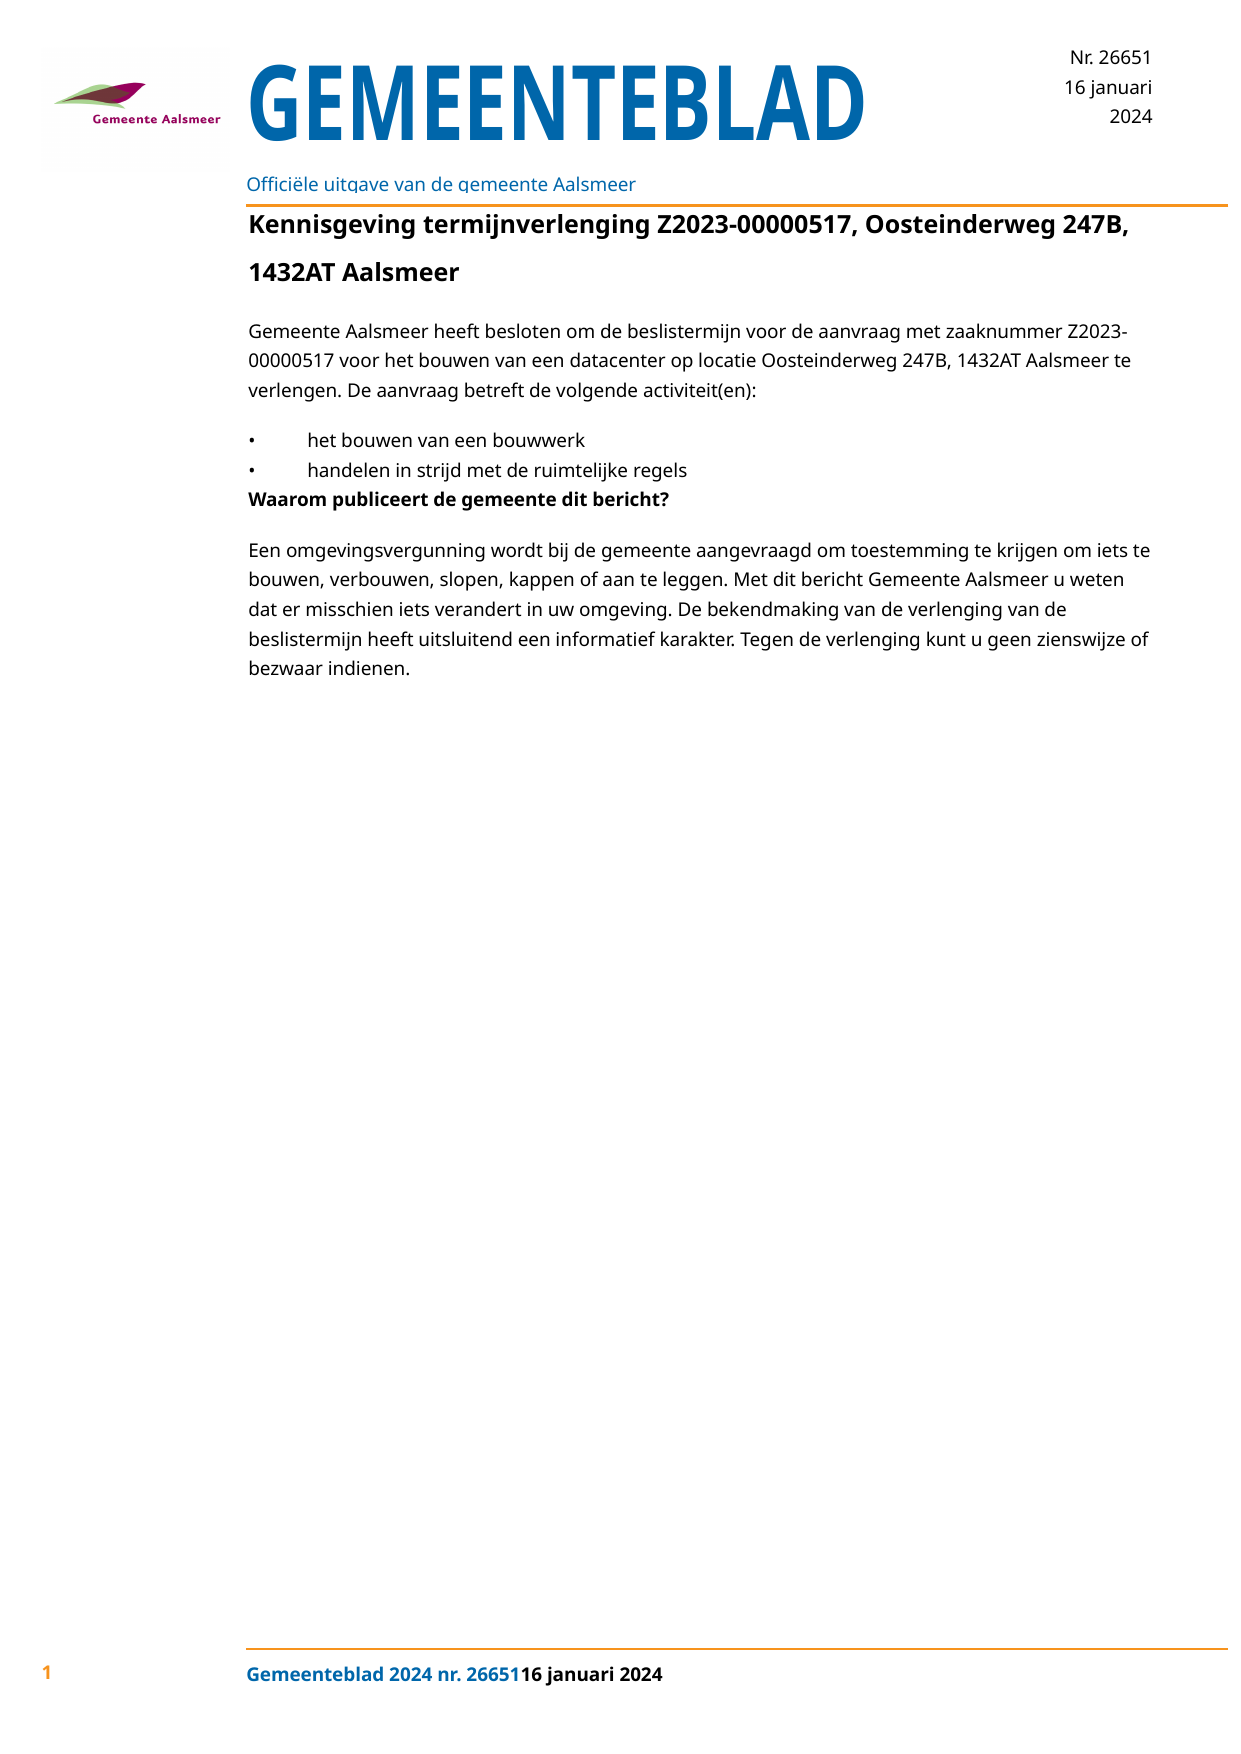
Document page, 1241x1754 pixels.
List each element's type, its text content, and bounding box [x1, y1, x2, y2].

list handelen in strijd met de ruimtelijke regels [248, 457, 1152, 483]
text Waarom publiceert de gemeente dit bericht? [248, 487, 1152, 512]
text Een omgevingsvergunning wordt bij de gemeente aangevraagd om toestemming te krijgen om iets te bouwen, verbouwen, slopen, kappen of aan te leggen. Met dit bericht Gemeente Aalsmeer u weten dat er misschien iets verandert in uw omgeving. De bekendmaking van de verlenging van de beslistermijn heeft uitsluitend een informatief karakter. Tegen de verlenging kunt u geen zienswijze of bezwaar indienen. [248, 537, 1152, 681]
picture [41, 47, 231, 172]
text Kennisgeving termijnverlenging Z2023-00000517, Oosteinderweg 247B, 1432AT Aalsmeer [248, 207, 1152, 288]
text Gemeente Aalsmeer heeft besloten om de beslistermijn voor de aanvraag met zaaknummer Z2023-00000517 voor het bouwen van een datacenter op locatie Oosteinderweg 247B, 1432AT Aalsmeer te verlengen. De aanvraag betreft de volgende activiteit(en): [248, 318, 1152, 403]
list het bouwen van een bouwwerk [248, 427, 1152, 453]
